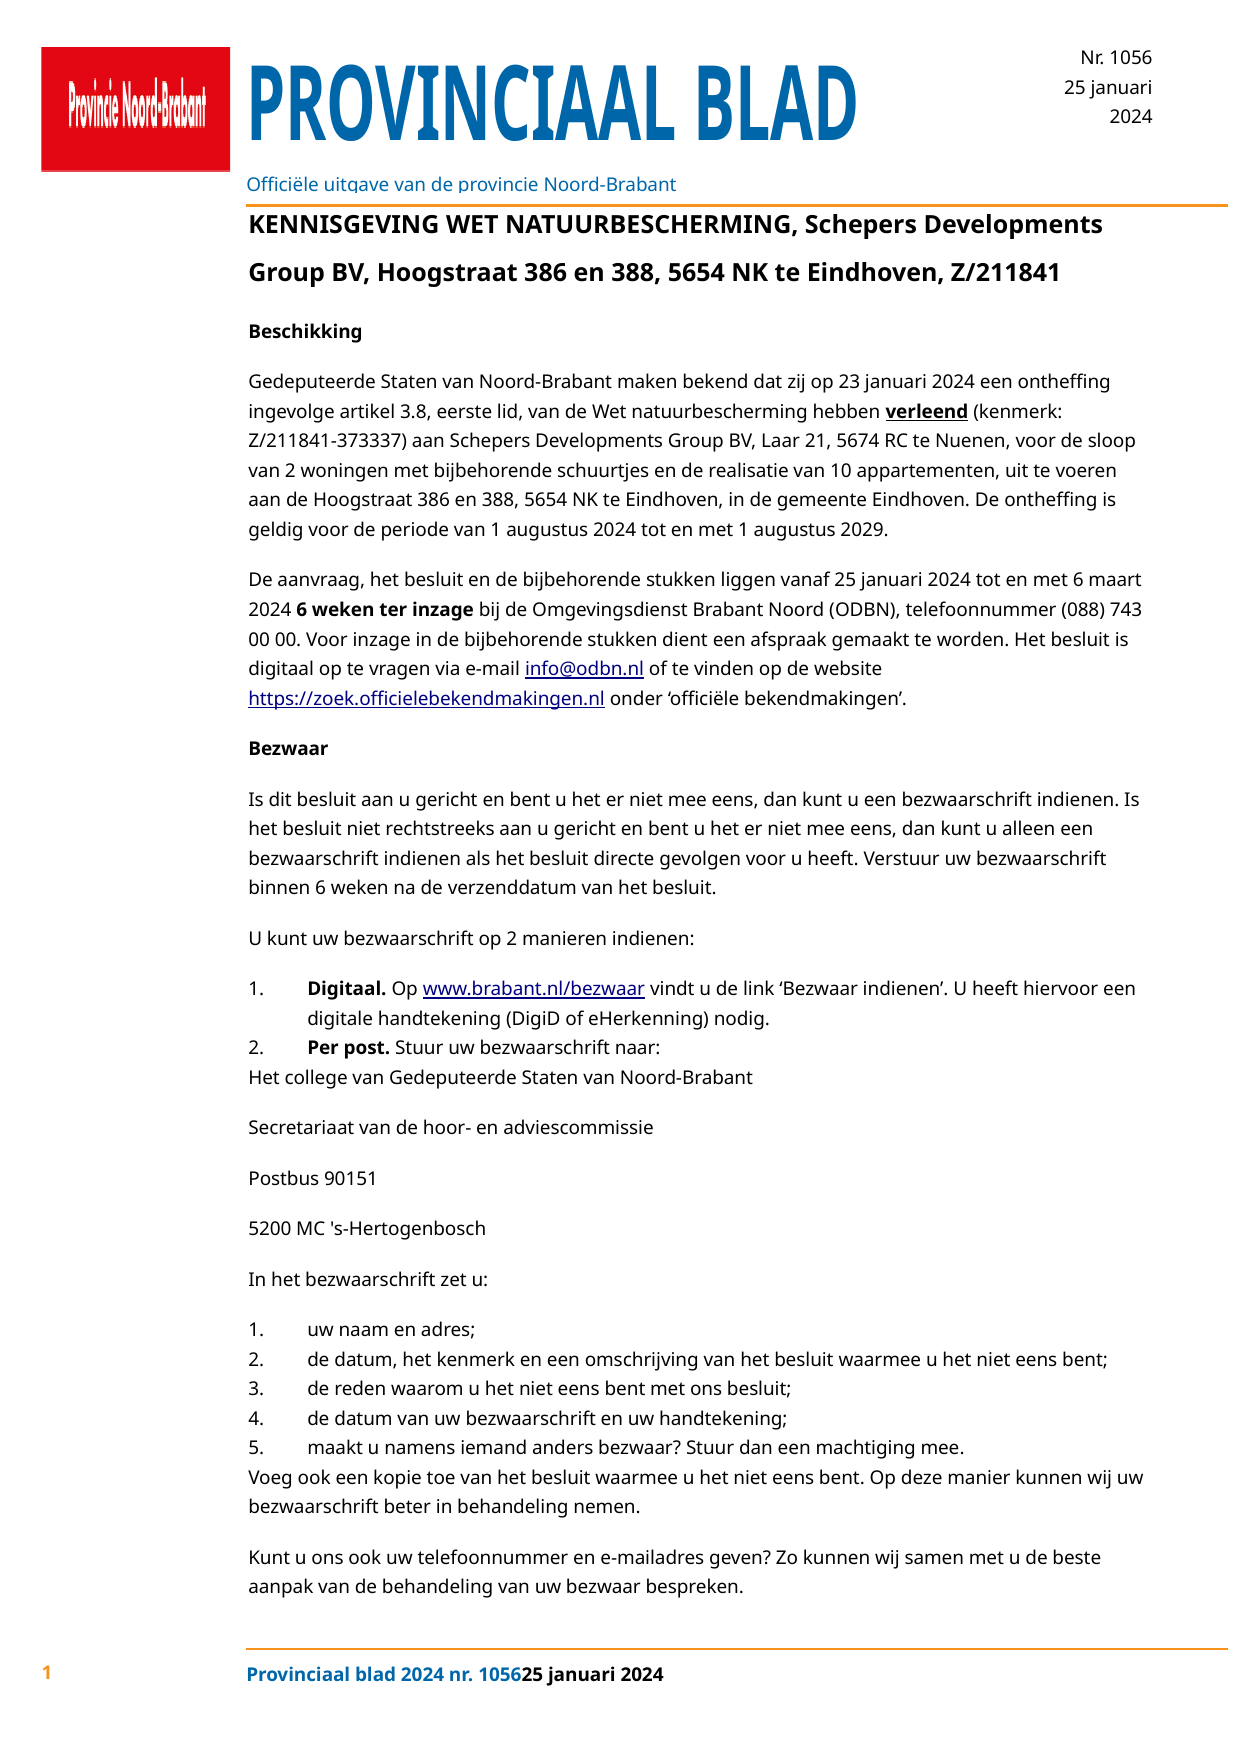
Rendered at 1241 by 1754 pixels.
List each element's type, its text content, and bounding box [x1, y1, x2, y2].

text Gedeputeerde Staten van Noord-Brabant maken bekend dat zij op 23 januari 2024 een ontheffing ingevolge artikel 3.8, eerste lid, van de Wet natuurbescherming hebben verleend (kenmerk: Z/211841-373337) aan Schepers Developments Group BV, Laar 21, 5674 RC te Nuenen, voor de sloop van 2 woningen met bijbehorende schuurtjes en de realisatie van 10 appartementen, uit te voeren aan de Hoogstraat 386 en 388, 5654 NK te Eindhoven, in de gemeente Eindhoven. De ontheffing is geldig voor de periode van 1 augustus 2024 tot en met 1 augustus 2029. [248, 368, 1152, 542]
text 5200 MC 's‑Hertogenbosch [248, 1215, 1152, 1241]
text Secretariaat van de hoor- en adviescommissie [248, 1114, 1152, 1140]
text Bezwaar [248, 735, 1152, 761]
text Beschikking [248, 318, 1152, 344]
picture [41, 47, 231, 172]
text U kunt uw bezwaarschrift op 2 manieren indienen: [248, 925, 1152, 951]
list de datum, het kenmerk en een omschrijving van het besluit waarmee u het niet eens bent; [248, 1346, 1152, 1372]
list de datum van uw bezwaarschrift en uw handtekening; [248, 1405, 1152, 1431]
list Digitaal. Op www.brabant.nl/bezwaar vindt u de link ‘Bezwaar indienen’. U heeft hiervoor een digitale handtekening (DigiD of eHerkenning) nodig. [248, 975, 1152, 1031]
list Per post. Stuur uw bezwaarschrift naar: [248, 1034, 1152, 1060]
text Voeg ook een kopie toe van het besluit waarmee u het niet eens bent. Op deze manier kunnen wij uw bezwaarschrift beter in behandeling nemen. [248, 1464, 1152, 1519]
text In het bezwaarschrift zet u: [248, 1266, 1152, 1292]
text KENNISGEVING WET NATUURBESCHERMING, Schepers Developments Group BV, Hoogstraat 386 en 388, 5654 NK te Eindhoven, Z/211841 [248, 207, 1152, 288]
list maakt u namens iemand anders bezwaar? Stuur dan een machtiging mee. [248, 1434, 1152, 1460]
text Is dit besluit aan u gericht en bent u het er niet mee eens, dan kunt u een bezwaarschrift indienen. Is het besluit niet rechtstreeks aan u gericht en bent u het er niet mee eens, dan kunt u alleen een bezwaarschrift indienen als het besluit directe gevolgen voor u heeft. Verstuur uw bezwaarschrift binnen 6 weken na de verzenddatum van het besluit. [248, 786, 1152, 900]
list uw naam en adres; [248, 1316, 1152, 1342]
text Het college van Gedeputeerde Staten van Noord-Brabant [248, 1064, 1152, 1090]
text Kunt u ons ook uw telefoonnummer en e-mailadres geven? Zo kunnen wij samen met u de beste aanpak van de behandeling van uw bezwaar bespreken. [248, 1544, 1152, 1599]
list de reden waarom u het niet eens bent met ons besluit; [248, 1375, 1152, 1401]
text Postbus 90151 [248, 1165, 1152, 1191]
text De aanvraag, het besluit en de bijbehorende stukken liggen vanaf 25 januari 2024 tot en met 6 maart 2024 6 weken ter inzage bij de Omgevingsdienst Brabant Noord (ODBN), telefoonnummer (088) 743 00 00. Voor inzage in de bijbehorende stukken dient een afspraak gemaakt te worden. Het besluit is digitaal op te vragen via e-mail info@odbn.nl of te vinden op de website https://zoek.officielebekendmakingen.nl onder ‘officiële bekendmakingen’. [248, 567, 1152, 711]
